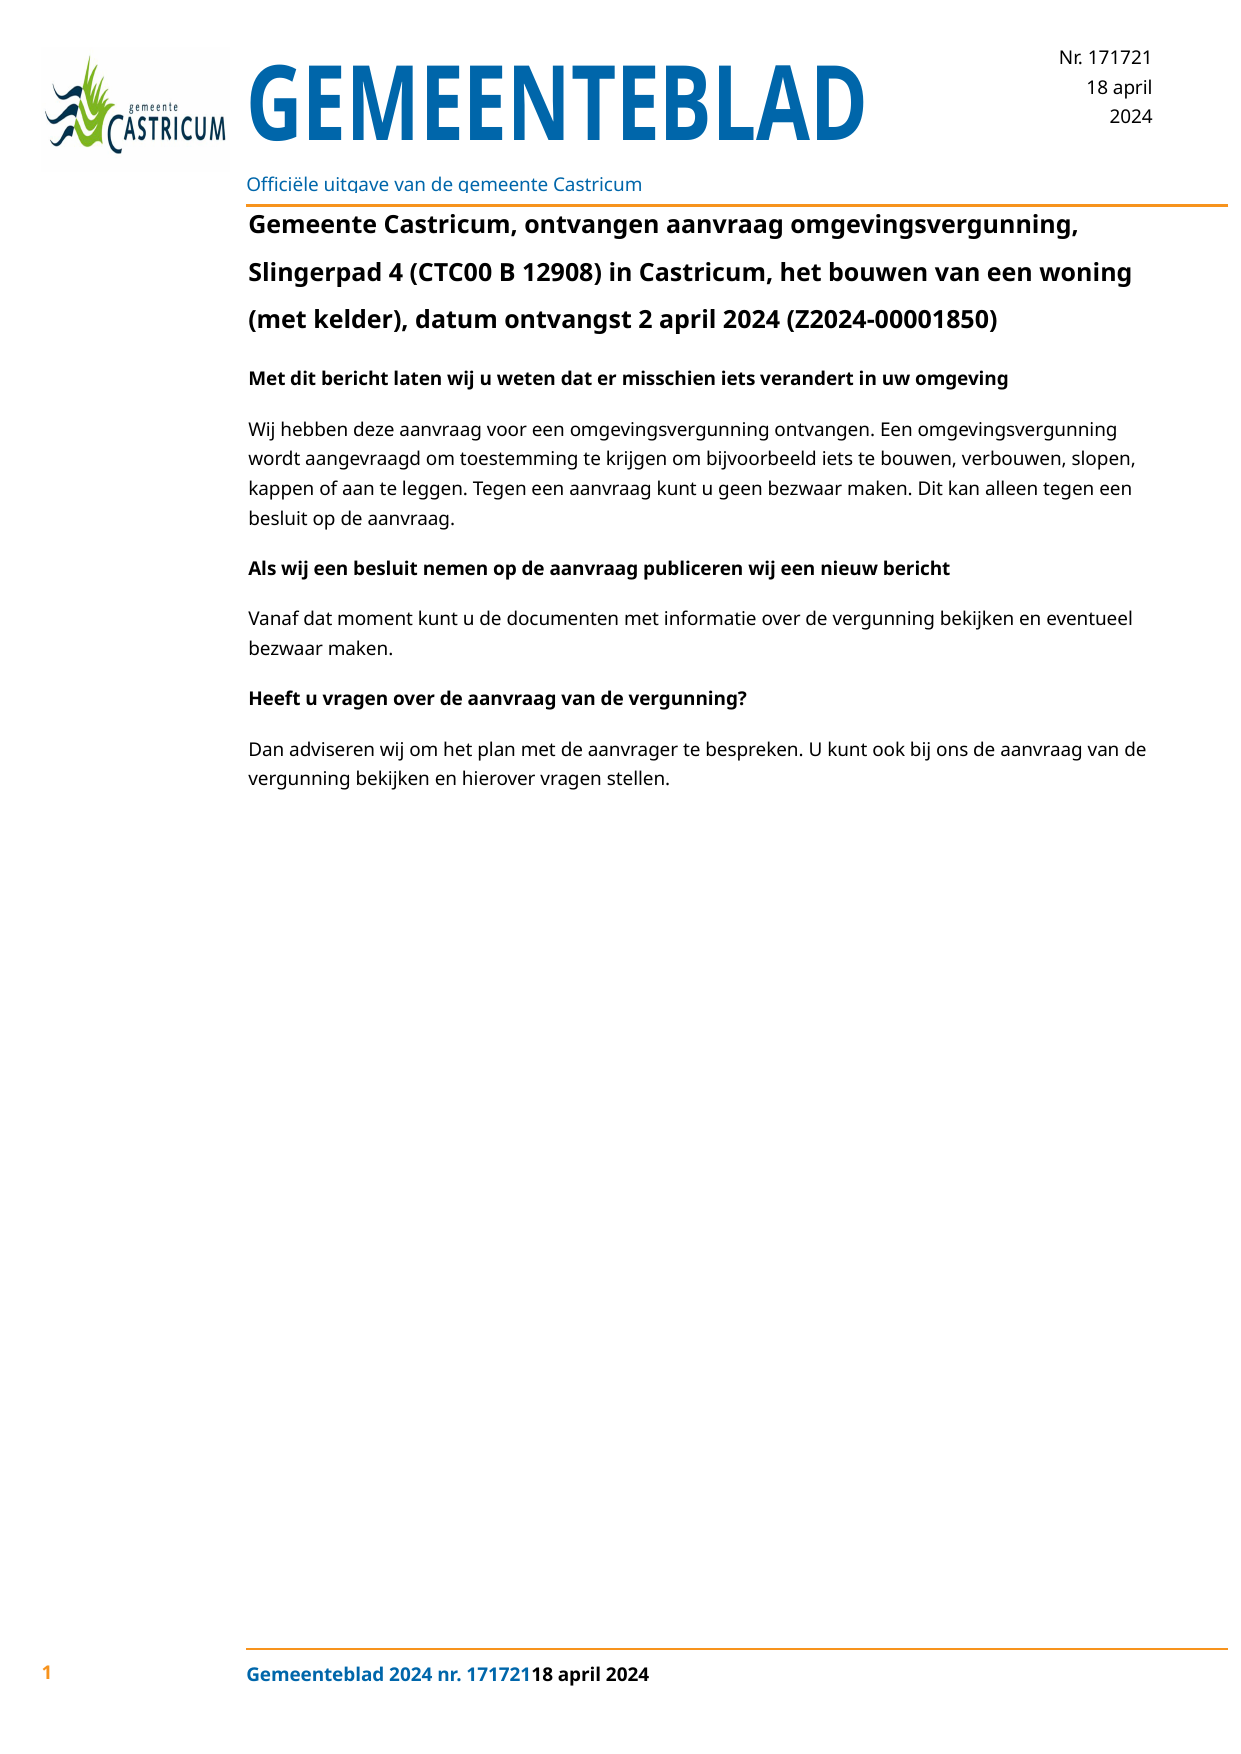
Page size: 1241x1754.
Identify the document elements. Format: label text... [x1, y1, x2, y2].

text Gemeente Castricum, ontvangen aanvraag omgevingsvergunning, Slingerpad 4 (CTC00 B 12908) in Castricum, het bouwen van een woning (met kelder), datum ontvangst 2 april 2024 (Z2024-00001850) [248, 207, 1152, 336]
text Met dit bericht laten wij u weten dat er misschien iets verandert in uw omgeving [248, 366, 1152, 391]
text Vanaf dat moment kunt u de documenten met informatie over de vergunning bekijken en eventueel bezwaar maken. [248, 606, 1152, 661]
text Heeft u vragen over de aanvraag van de vergunning? [248, 686, 1152, 711]
text Als wij een besluit nemen op de aanvraag publiceren wij een nieuw bericht [248, 555, 1152, 581]
text Dan adviseren wij om het plan met de aanvrager te bespreken. U kunt ook bij ons de aanvraag van de vergunning bekijken en hierover vragen stellen. [248, 736, 1152, 791]
text Wij hebben deze aanvraag voor een omgevingsvergunning ontvangen. Een omgevingsvergunning wordt aangevraagd om toestemming te krijgen om bijvoorbeeld iets te bouwen, verbouwen, slopen, kappen of aan te leggen. Tegen een aanvraag kunt u geen bezwaar maken. Dit kan alleen tegen een besluit op de aanvraag. [248, 416, 1152, 530]
picture [41, 47, 231, 172]
